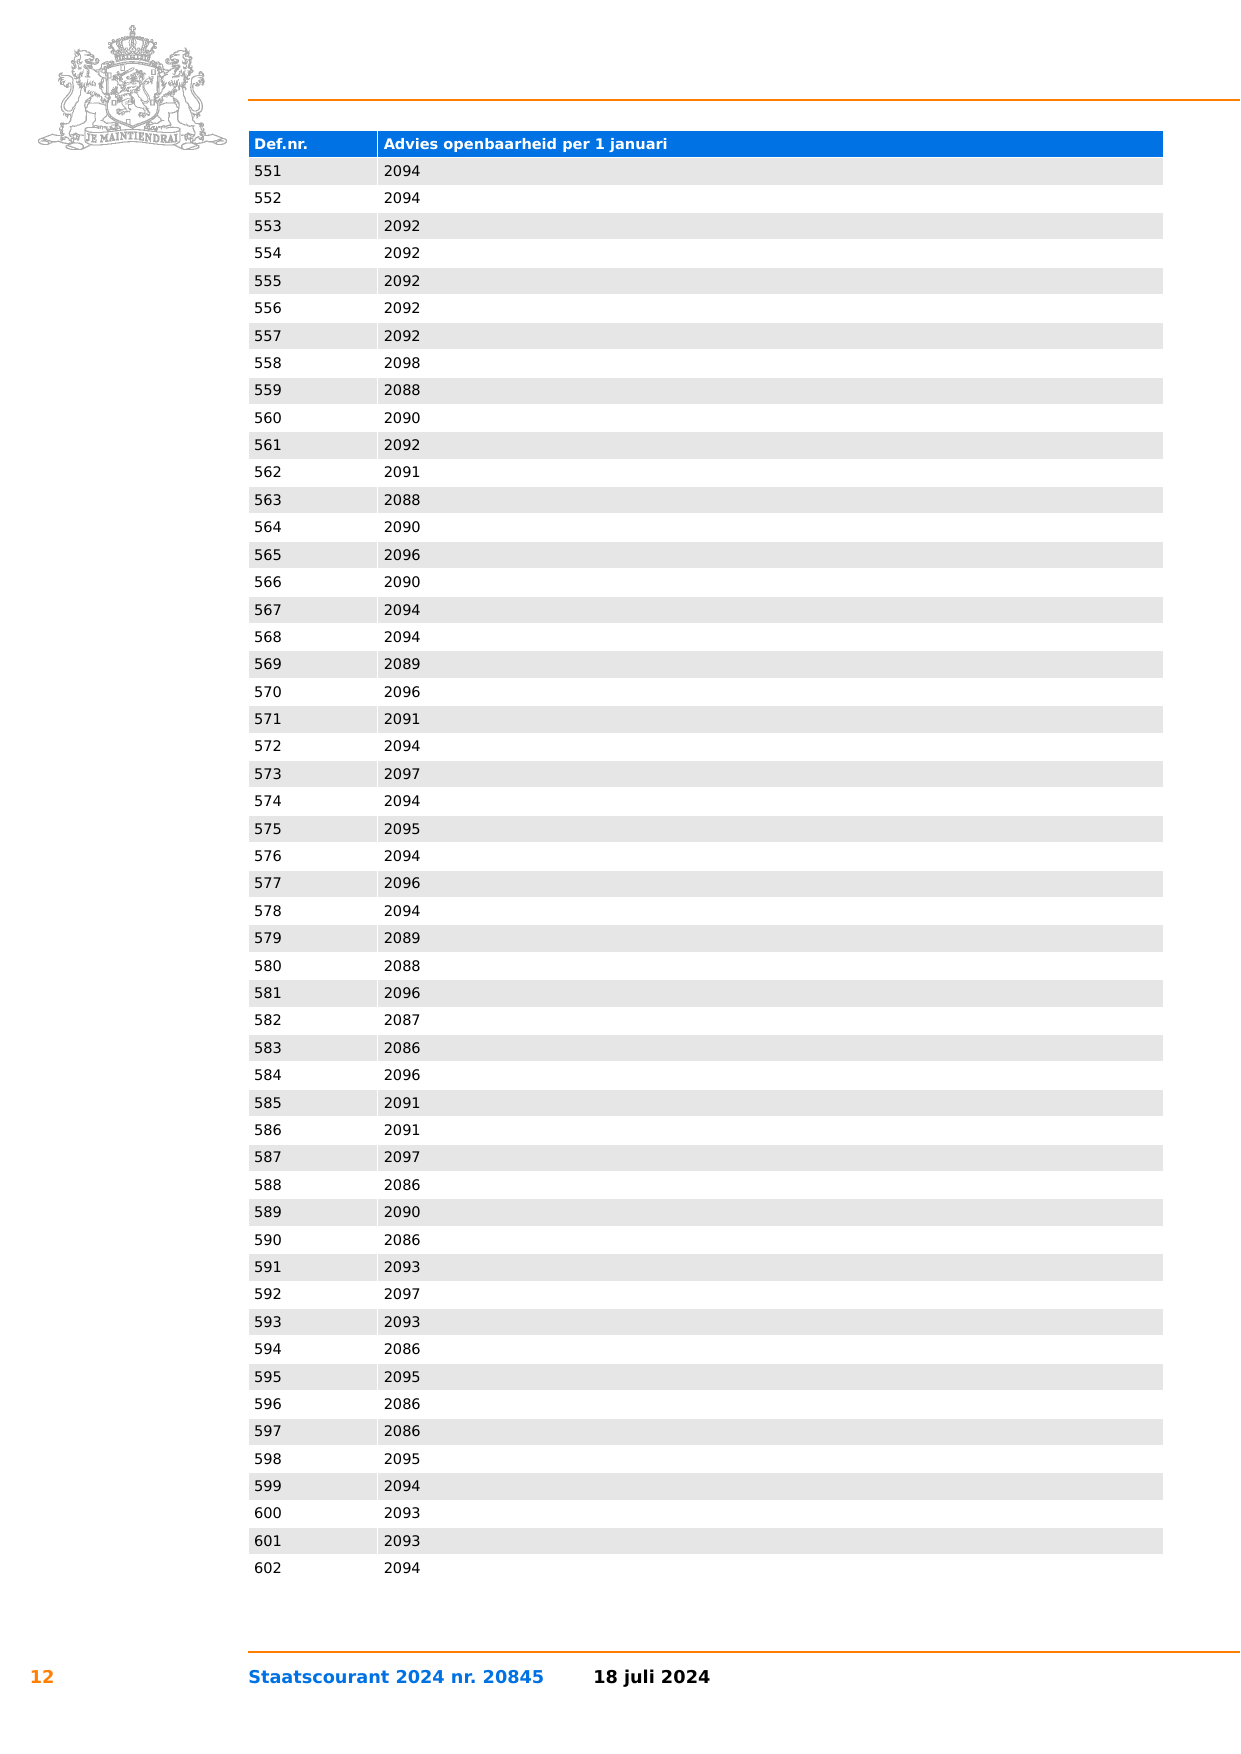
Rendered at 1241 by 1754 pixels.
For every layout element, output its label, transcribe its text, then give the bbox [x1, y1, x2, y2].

table_cell 570 [249, 679, 377, 705]
table_cell 2094 [378, 597, 1163, 623]
table_cell 2088 [378, 953, 1163, 979]
table_cell 2096 [378, 1063, 1163, 1089]
table_cell 596 [249, 1391, 377, 1417]
table_cell 2086 [378, 1172, 1163, 1198]
table_header Advies openbaarheid per 1 januari [378, 131, 1163, 157]
table_cell 2094 [378, 1556, 1163, 1582]
table_cell 2094 [378, 624, 1163, 650]
table_cell 2093 [378, 1501, 1163, 1527]
table_cell 2096 [378, 871, 1163, 897]
table_cell 2092 [378, 213, 1163, 239]
table_cell 559 [249, 378, 377, 404]
table_cell 557 [249, 323, 377, 349]
table_cell 576 [249, 843, 377, 869]
table_cell 579 [249, 925, 377, 952]
table_cell 551 [249, 158, 377, 185]
table_cell 2087 [378, 1008, 1163, 1034]
table_cell 2086 [378, 1035, 1163, 1061]
table_cell 561 [249, 432, 377, 459]
table_cell 583 [249, 1035, 377, 1061]
table_cell 2093 [378, 1528, 1163, 1554]
table_cell 558 [249, 350, 377, 376]
table_header Def.nr. [249, 131, 377, 157]
table_cell 573 [249, 761, 377, 787]
table_cell 2090 [378, 1199, 1163, 1226]
table_cell 553 [249, 213, 377, 239]
table_cell 602 [249, 1556, 377, 1582]
table_cell 2086 [378, 1227, 1163, 1253]
table_cell 552 [249, 186, 377, 212]
table_cell 595 [249, 1364, 377, 1390]
table_cell 2093 [378, 1254, 1163, 1281]
table_cell 2092 [378, 268, 1163, 294]
table_cell 564 [249, 515, 377, 541]
table_cell 599 [249, 1473, 377, 1500]
table_cell 2091 [378, 460, 1163, 486]
table_cell 2097 [378, 761, 1163, 787]
table_cell 2092 [378, 323, 1163, 349]
table_cell 581 [249, 980, 377, 1007]
table_cell 2094 [378, 734, 1163, 760]
table_cell 2094 [378, 158, 1163, 185]
table_cell 2088 [378, 487, 1163, 513]
table_cell 600 [249, 1501, 377, 1527]
table_cell 2094 [378, 843, 1163, 869]
table_cell 585 [249, 1090, 377, 1116]
table_cell 571 [249, 706, 377, 733]
table_cell 2091 [378, 706, 1163, 733]
table_cell 582 [249, 1008, 377, 1034]
table_cell 2092 [378, 241, 1163, 267]
table_cell 588 [249, 1172, 377, 1198]
table_cell 567 [249, 597, 377, 623]
table_cell 562 [249, 460, 377, 486]
table_cell 2090 [378, 405, 1163, 431]
table_cell 2092 [378, 295, 1163, 322]
table_cell 2094 [378, 898, 1163, 924]
table_cell 2094 [378, 789, 1163, 815]
table_cell 2095 [378, 816, 1163, 842]
table_cell 2094 [378, 1473, 1163, 1500]
table_cell 2090 [378, 569, 1163, 596]
table_cell 580 [249, 953, 377, 979]
table_cell 2096 [378, 679, 1163, 705]
table_cell 2096 [378, 542, 1163, 568]
table_cell 566 [249, 569, 377, 596]
table_cell 2097 [378, 1282, 1163, 1308]
table_cell 2086 [378, 1391, 1163, 1417]
table_cell 586 [249, 1117, 377, 1143]
table_cell 591 [249, 1254, 377, 1281]
table_cell 584 [249, 1063, 377, 1089]
table_cell 598 [249, 1446, 377, 1472]
table_cell 2088 [378, 378, 1163, 404]
table_cell 587 [249, 1145, 377, 1171]
table_cell 572 [249, 734, 377, 760]
table_cell 589 [249, 1199, 377, 1226]
table_cell 2093 [378, 1309, 1163, 1335]
table_cell 556 [249, 295, 377, 322]
table_cell 2098 [378, 350, 1163, 376]
table_cell 560 [249, 405, 377, 431]
table_cell 592 [249, 1282, 377, 1308]
table_cell 597 [249, 1419, 377, 1445]
table_cell 2090 [378, 515, 1163, 541]
table_cell 554 [249, 241, 377, 267]
table_cell 2095 [378, 1446, 1163, 1472]
table_cell 2091 [378, 1117, 1163, 1143]
table_cell 593 [249, 1309, 377, 1335]
table_cell 2086 [378, 1419, 1163, 1445]
table_cell 601 [249, 1528, 377, 1554]
table_cell 568 [249, 624, 377, 650]
table_cell 578 [249, 898, 377, 924]
table_cell 2091 [378, 1090, 1163, 1116]
table_cell 575 [249, 816, 377, 842]
table_cell 2097 [378, 1145, 1163, 1171]
table_cell 2092 [378, 432, 1163, 459]
table_cell 2086 [378, 1336, 1163, 1363]
table_cell 590 [249, 1227, 377, 1253]
table_cell 569 [249, 651, 377, 678]
picture [38, 25, 227, 150]
table_cell 555 [249, 268, 377, 294]
table_cell 594 [249, 1336, 377, 1363]
table_cell 2094 [378, 186, 1163, 212]
table_cell 574 [249, 789, 377, 815]
table_cell 2095 [378, 1364, 1163, 1390]
table_cell 565 [249, 542, 377, 568]
table_cell 2089 [378, 925, 1163, 952]
table_cell 2089 [378, 651, 1163, 678]
table_cell 577 [249, 871, 377, 897]
table_cell 2096 [378, 980, 1163, 1007]
table_cell 563 [249, 487, 377, 513]
